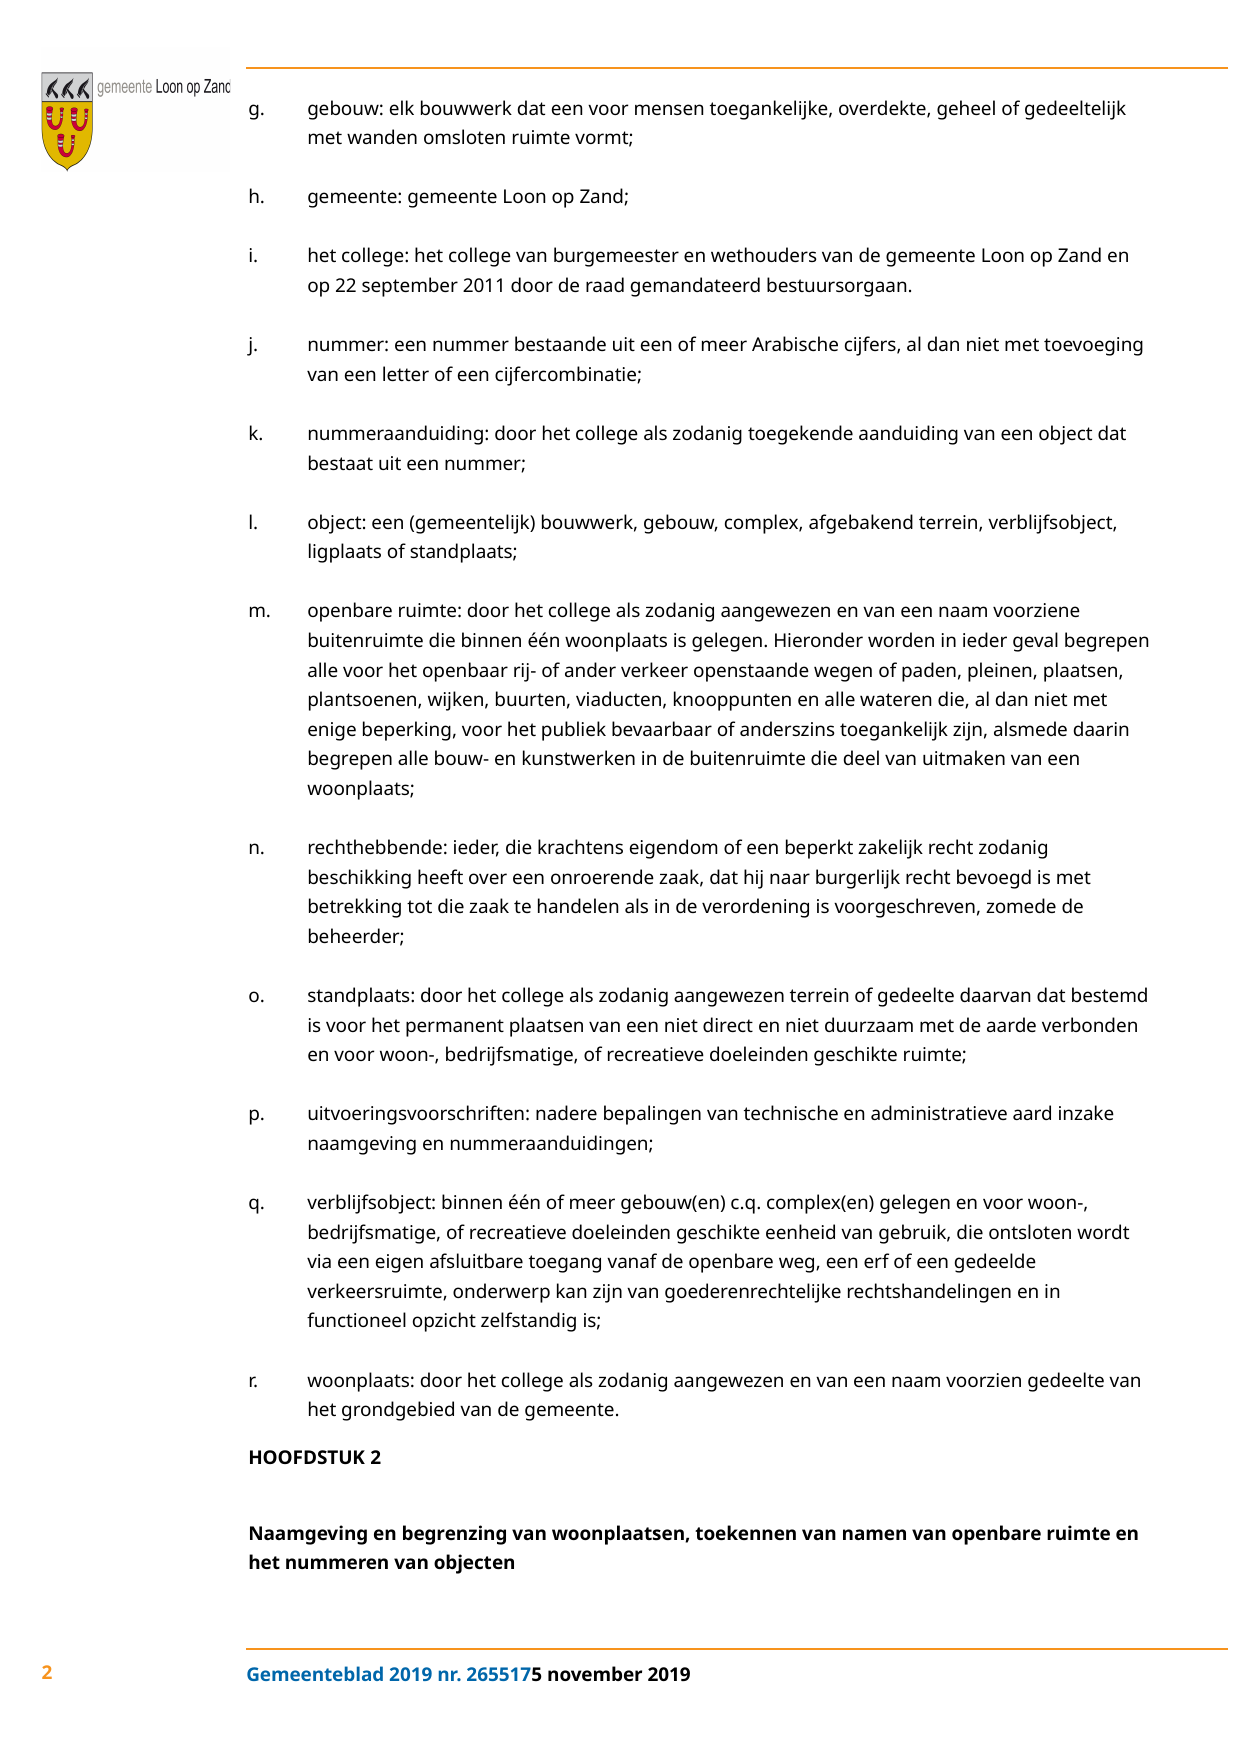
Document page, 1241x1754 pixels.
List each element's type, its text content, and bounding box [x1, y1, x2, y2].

list rechthebbende: ieder, die krachtens eigendom of een beperkt zakelijk recht zodanig beschikking heeft over een onroerende zaak, dat hij naar burgerlijk recht bevoegd is met betrekking tot die zaak te handelen als in de verordening is voorgeschreven, zomede de beheerder; [248, 834, 1152, 949]
list gebouw: elk bouwwerk dat een voor mensen toegankelijke, overdekte, geheel of gedeeltelijk met wanden omsloten ruimte vormt; [248, 95, 1152, 150]
list woonplaats: door het college als zodanig aangewezen en van een naam voorzien gedeelte van het grondgebied van de gemeente. [248, 1367, 1152, 1422]
list nummeraanduiding: door het college als zodanig toegekende aanduiding van een object dat bestaat uit een nummer; [248, 420, 1152, 476]
picture [41, 47, 231, 172]
text Naamgeving en begrenzing van woonplaatsen, toekennen van namen van openbare ruimte en het nummeren van objecten [248, 1520, 1152, 1575]
text HOOFDSTUK 2 [248, 1442, 1152, 1471]
list object: een (gemeentelijk) bouwwerk, gebouw, complex, afgebakend terrein, verblijfsobject, ligplaats of standplaats; [248, 509, 1152, 564]
list verblijfsobject: binnen één of meer gebouw(en) c.q. complex(en) gelegen en voor woon-, bedrijfsmatige, of recreatieve doeleinden geschikte eenheid van gebruik, die ontsloten wordt via een eigen afsluitbare toegang vanaf de openbare weg, een erf of een gedeelde verkeersruimte, onderwerp kan zijn van goederenrechtelijke rechtshandelingen en in functioneel opzicht zelfstandig is; [248, 1189, 1152, 1333]
list standplaats: door het college als zodanig aangewezen terrein of gedeelte daarvan dat bestemd is voor het permanent plaatsen van een niet direct en niet duurzaam met de aarde verbonden en voor woon-, bedrijfsmatige, of recreatieve doeleinden geschikte ruimte; [248, 982, 1152, 1067]
list uitvoeringsvoorschriften: nadere bepalingen van technische en administratieve aard inzake naamgeving en nummeraanduidingen; [248, 1101, 1152, 1156]
list gemeente: gemeente Loon op Zand; [248, 183, 1152, 209]
list het college: het college van burgemeester en wethouders van de gemeente Loon op Zand en op 22 september 2011 door de raad gemandateerd bestuursorgaan. [248, 243, 1152, 298]
list nummer: een nummer bestaande uit een of meer Arabische cijfers, al dan niet met toevoeging van een letter of een cijfercombinatie; [248, 331, 1152, 387]
list openbare ruimte: door het college als zodanig aangewezen en van een naam voorziene buitenruimte die binnen één woonplaats is gelegen. Hieronder worden in ieder geval begrepen alle voor het openbaar rij- of ander verkeer openstaande wegen of paden, pleinen, plaatsen, plantsoenen, wijken, buurten, viaducten, knooppunten en alle wateren die, al dan niet met enige beperking, voor het publiek bevaarbaar of anderszins toegankelijk zijn, alsmede daarin begrepen alle bouw- en kunstwerken in de buitenruimte die deel van uitmaken van een woonplaats; [248, 598, 1152, 801]
